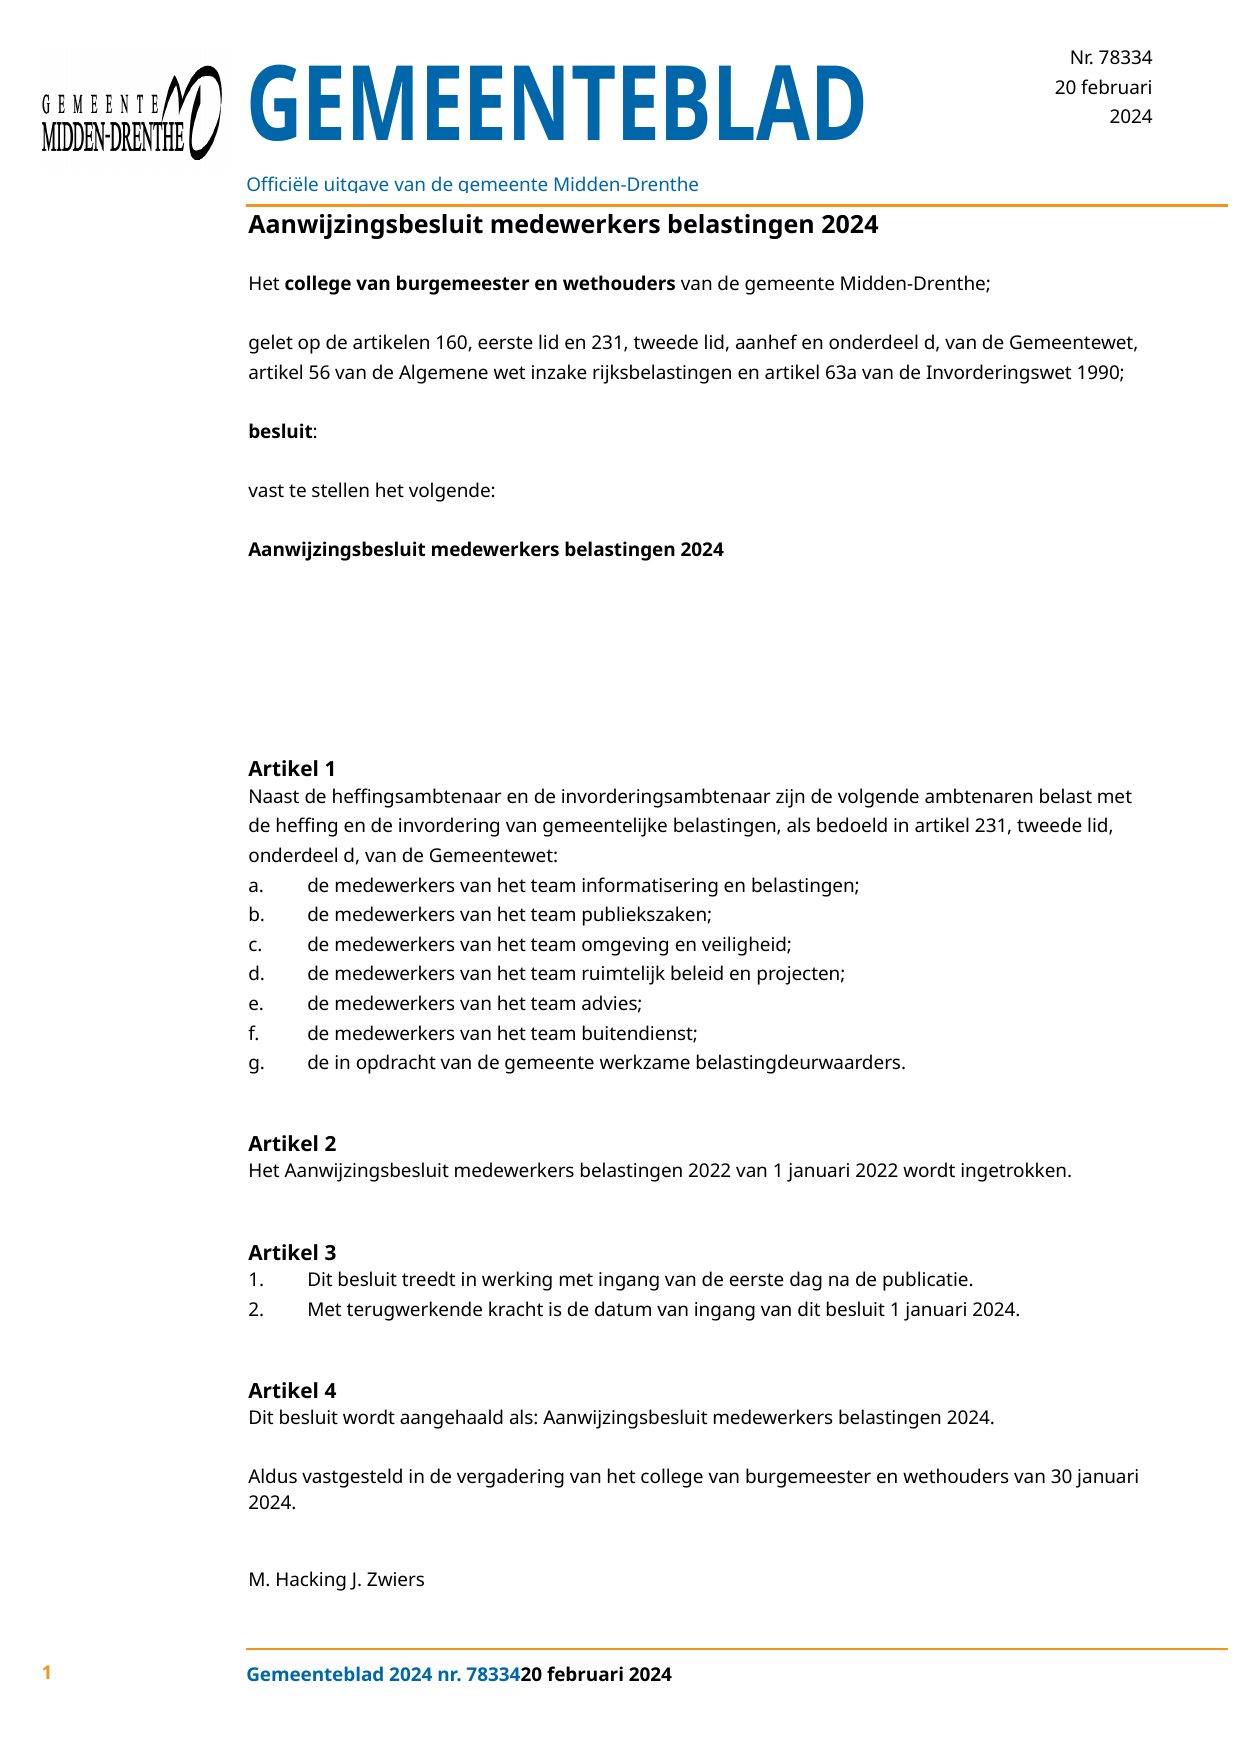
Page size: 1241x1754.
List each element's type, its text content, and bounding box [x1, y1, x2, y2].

text Dit besluit wordt aangehaald als: Aanwijzingsbesluit medewerkers belastingen 2024. [248, 1404, 1152, 1430]
text Artikel 4 [248, 1376, 1152, 1404]
text Het Aanwijzingsbesluit medewerkers belastingen 2022 van 1 januari 2022 wordt ingetrokken. [248, 1158, 1152, 1183]
text Aanwijzingsbesluit medewerkers belastingen 2024 [248, 537, 1152, 562]
list de medewerkers van het team informatisering en belastingen; [248, 872, 1152, 897]
text vast te stellen het volgende: [248, 477, 1152, 503]
list de medewerkers van het team ruimtelijk beleid en projecten; [248, 961, 1152, 986]
text Het college van burgemeester en wethouders van de gemeente Midden-Drenthe; [248, 270, 1152, 296]
text M. Hacking J. Zwiers [248, 1566, 1152, 1592]
list de medewerkers van het team omgeving en veiligheid; [248, 931, 1152, 957]
text Aldus vastgesteld in de vergadering van het college van burgemeester en wethouders van 30 januari 2024. [248, 1463, 1152, 1515]
text gelet op de artikelen 160, eerste lid en 231, tweede lid, aanhef en onderdeel d, van de Gemeentewet, artikel 56 van de Algemene wet inzake rijksbelastingen en artikel 63a van de Invorderingswet 1990; [248, 329, 1152, 385]
list de medewerkers van het team advies; [248, 990, 1152, 1016]
text Naast de heffingsambtenaar en de invorderingsambtenaar zijn de volgende ambtenaren belast met de heffing en de invordering van gemeentelijke belastingen, als bedoeld in artikel 231, tweede lid, onderdeel d, van de Gemeentewet: [248, 783, 1152, 868]
text Artikel 2 [248, 1129, 1152, 1158]
text Artikel 1 [248, 754, 1152, 783]
text besluit: [248, 418, 1152, 444]
list de in opdracht van de gemeente werkzame belastingdeurwaarders. [248, 1049, 1152, 1075]
text Artikel 3 [248, 1238, 1152, 1266]
list de medewerkers van het team buitendienst; [248, 1020, 1152, 1045]
list Met terugwerkende kracht is de datum van ingang van dit besluit 1 januari 2024. [248, 1296, 1152, 1321]
list Dit besluit treedt in werking met ingang van de eerste dag na de publicatie. [248, 1266, 1152, 1292]
list de medewerkers van het team publiekszaken; [248, 901, 1152, 927]
picture [41, 47, 231, 172]
text Aanwijzingsbesluit medewerkers belastingen 2024 [248, 207, 1152, 241]
